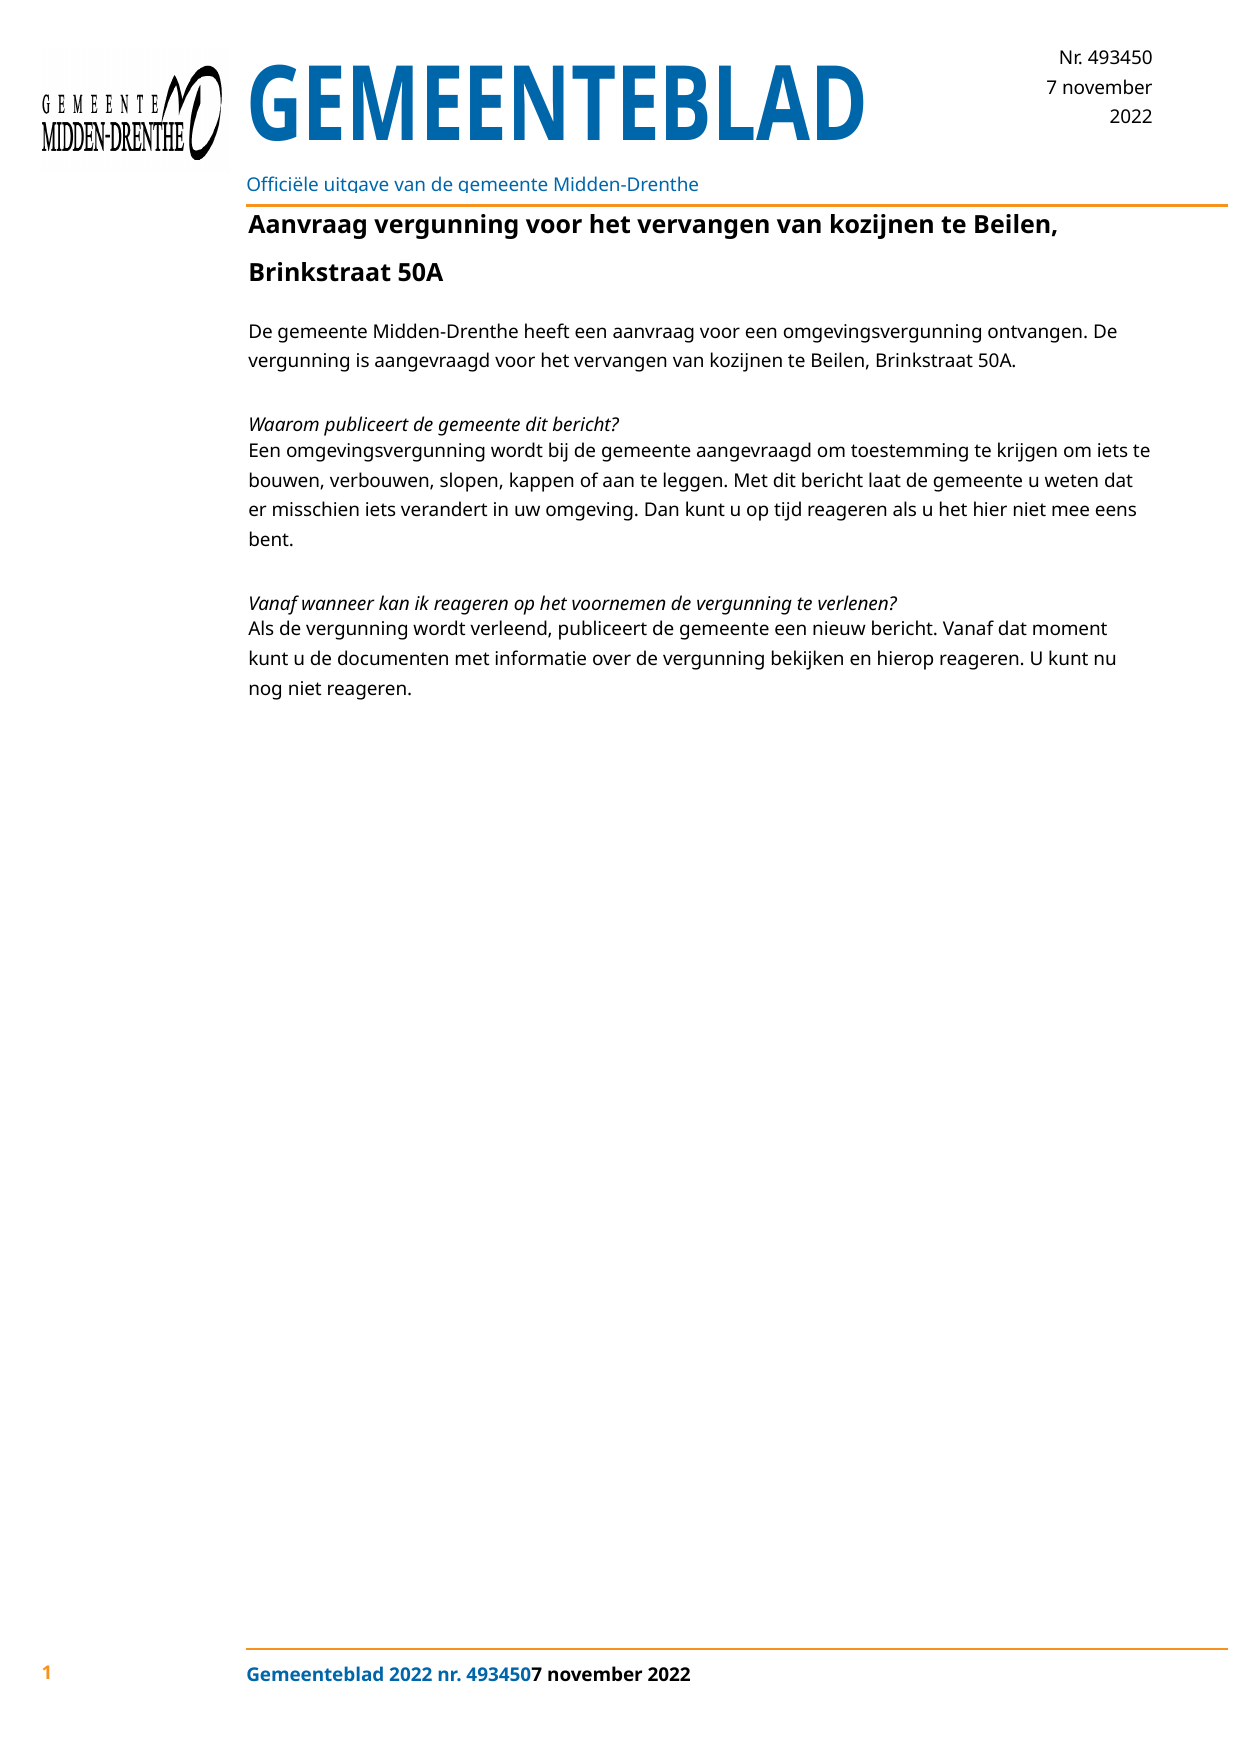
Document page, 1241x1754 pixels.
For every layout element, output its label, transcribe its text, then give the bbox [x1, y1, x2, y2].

text Vanaf wanneer kan ik reageren op het voornemen de vergunning te verlenen? [248, 590, 1152, 616]
text Waarom publiceert de gemeente dit bericht? [248, 411, 1152, 437]
text Als de vergunning wordt verleend, publiceert de gemeente een nieuw bericht. Vanaf dat moment kunt u de documenten met informatie over de vergunning bekijken en hierop reageren. U kunt nu nog niet reageren. [248, 616, 1152, 701]
picture [41, 47, 231, 172]
text Een omgevingsvergunning wordt bij de gemeente aangevraagd om toestemming te krijgen om iets te bouwen, verbouwen, slopen, kappen of aan te leggen. Met dit bericht laat de gemeente u weten dat er misschien iets verandert in uw omgeving. Dan kunt u op tijd reageren als u het hier niet mee eens bent. [248, 437, 1152, 552]
text De gemeente Midden-Drenthe heeft een aanvraag voor een omgevingsvergunning ontvangen. De vergunning is aangevraagd voor het vervangen van kozijnen te Beilen, Brinkstraat 50A. [248, 318, 1152, 373]
text Aanvraag vergunning voor het vervangen van kozijnen te Beilen, Brinkstraat 50A [248, 207, 1152, 288]
